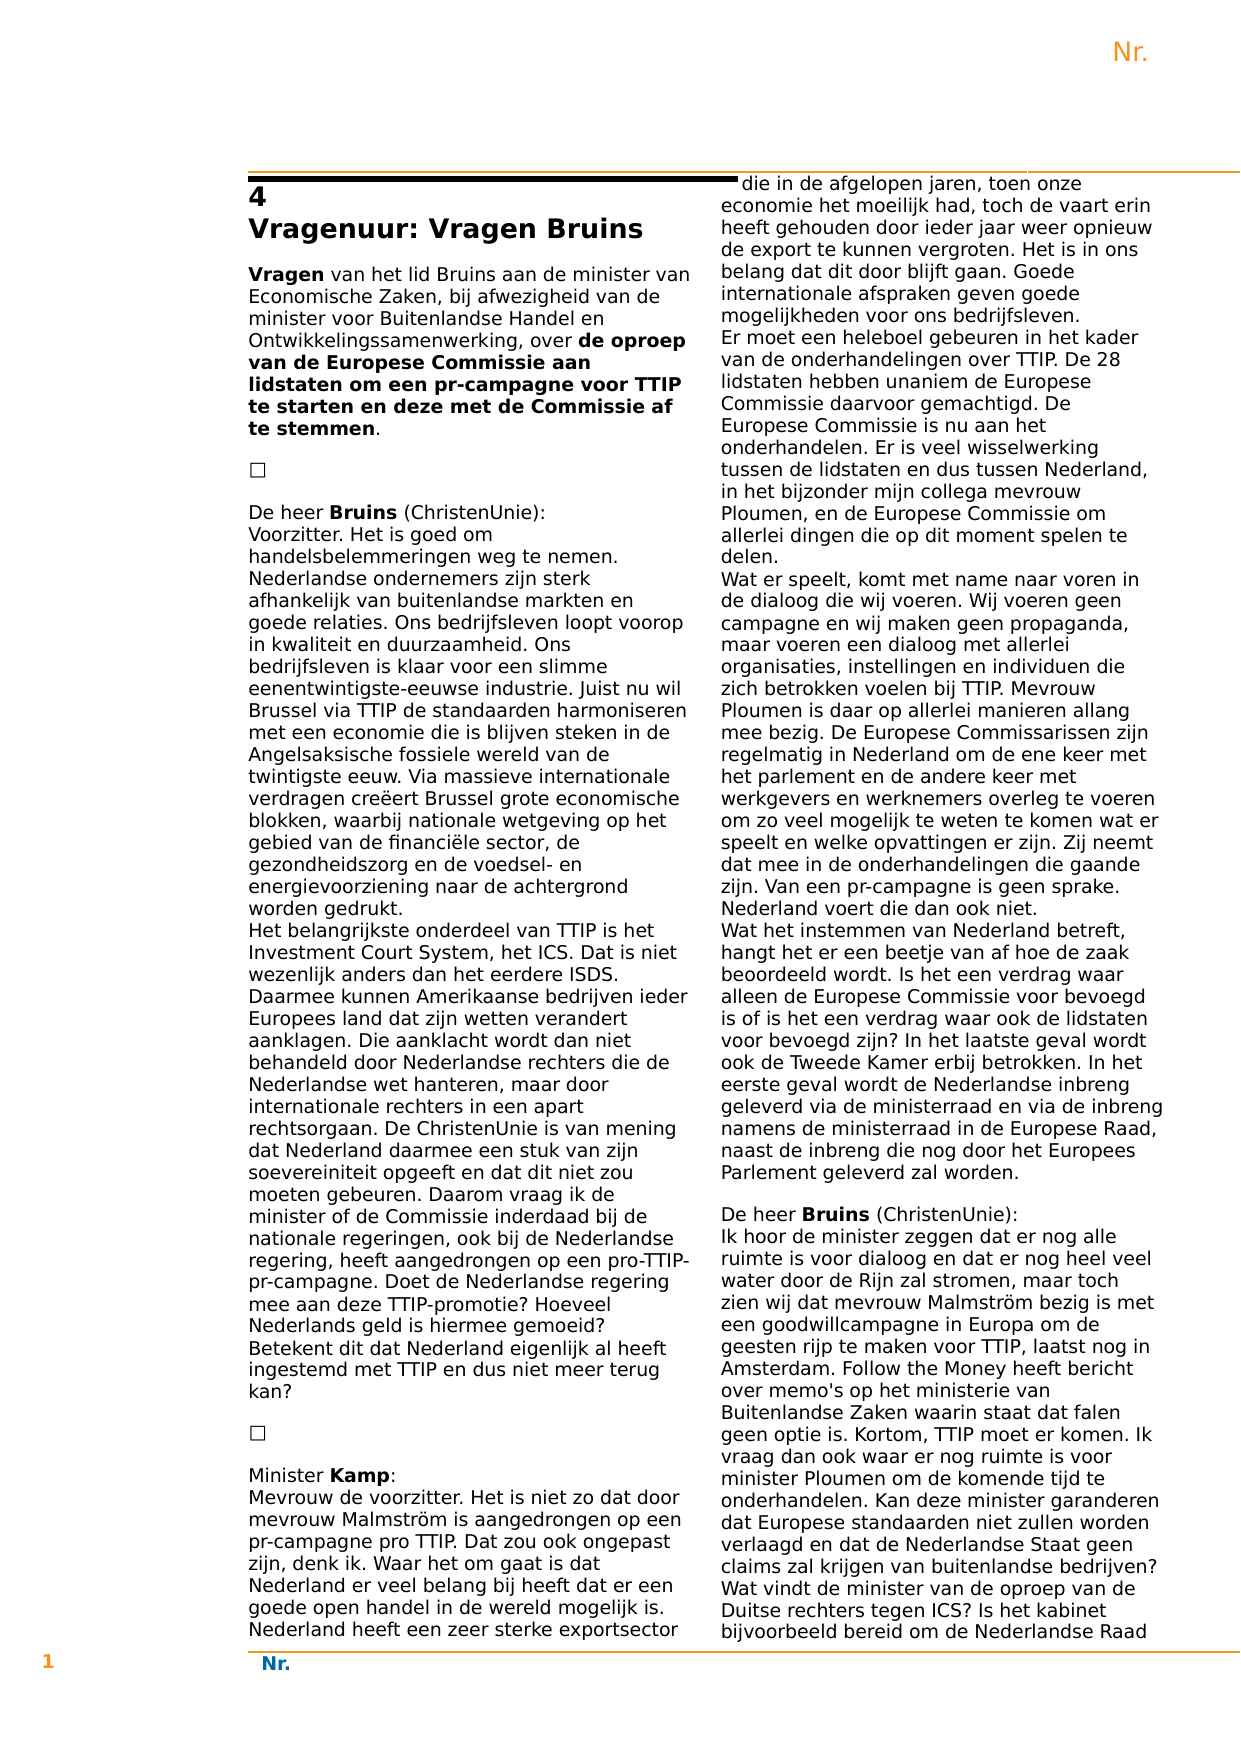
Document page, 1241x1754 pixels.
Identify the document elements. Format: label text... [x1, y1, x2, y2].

text Wat er speelt, komt met name naar voren in de dialoog die wij voeren. Wij voeren geen campagne en wij maken geen propaganda, maar voeren een dialoog met allerlei organisaties, instellingen en individuen die zich betrokken voelen bij TTIP. Mevrouw Ploumen is daar op allerlei manieren allang mee bezig. De Europese Commissarissen zijn regelmatig in Nederland om de ene keer met het parlement en de andere keer met werkgevers en werknemers overleg te voeren om zo veel mogelijk te weten te komen wat er speelt en welke opvattingen er zijn. Zij neemt dat mee in de onderhandelingen die gaande zijn. Van een pr-campagne is geen sprake. Nederland voert die dan ook niet. [721, 568, 1163, 920]
text De heer Bruins (ChristenUnie): [721, 1204, 1163, 1226]
text Voorzitter. Het is goed om handelsbelemmeringen weg te nemen. Nederlandse ondernemers zijn sterk afhankelijk van buitenlandse markten en goede relaties. Ons bedrijfsleven loopt voorop in kwaliteit en duurzaamheid. Ons bedrijfsleven is klaar voor een slimme eenentwintigste-eeuwse industrie. Juist nu wil Brussel via TTIP de standaarden harmoniseren met een economie die is blijven steken in de Angelsaksische fossiele wereld van de twintigste eeuw. Via massieve internationale verdragen creëert Brussel grote economische blokken, waarbij nationale wetgeving op het gebied van de financiële sector, de gezondheidszorg en de voedsel- en energievoorziening naar de achtergrond worden gedrukt. [248, 524, 691, 920]
text ⬜ [248, 460, 691, 482]
title 4 Vragenuur: Vragen Bruins [248, 182, 691, 244]
text Mevrouw de voorzitter. Het is niet zo dat door mevrouw Malmström is aangedrongen op een pr-campagne pro TTIP. Dat zou ook ongepast zijn, denk ik. Waar het om gaat is dat Nederland er veel belang bij heeft dat er een goede open handel in de wereld mogelijk is. Nederland heeft een zeer sterke exportsector [248, 1487, 691, 1641]
text Wat het instemmen van Nederland betreft, hangt het er een beetje van af hoe de zaak beoordeeld wordt. Is het een verdrag waar alleen de Europese Commissie voor bevoegd is of is het een verdrag waar ook de lidstaten voor bevoegd zijn? In het laatste geval wordt ook de Tweede Kamer erbij betrokken. In het eerste geval wordt de Nederlandse inbreng geleverd via de ministerraad en via de inbreng namens de ministerraad in de Europese Raad, naast de inbreng die nog door het Europees Parlement geleverd zal worden. [721, 920, 1163, 1184]
text Het belangrijkste onderdeel van TTIP is het Investment Court System, het ICS. Dat is niet wezenlijk anders dan het eerdere ISDS. Daarmee kunnen Amerikaanse bedrijven ieder Europees land dat zijn wetten verandert aanklagen. Die aanklacht wordt dan niet behandeld door Nederlandse rechters die de Nederlandse wet hanteren, maar door internationale rechters in een apart rechtsorgaan. De ChristenUnie is van mening dat Nederland daarmee een stuk van zijn soevereiniteit opgeeft en dat dit niet zou moeten gebeuren. Daarom vraag ik de minister of de Commissie inderdaad bij de nationale regeringen, ook bij de Nederlandse regering, heeft aangedrongen op een pro-TTIP-pr-campagne. Doet de Nederlandse regering mee aan deze TTIP-promotie? Hoeveel Nederlands geld is hiermee gemoeid? Betekent dit dat Nederland eigenlijk al heeft ingestemd met TTIP en dus niet meer terug kan? [248, 920, 691, 1403]
text die in de afgelopen jaren, toen onze economie het moeilijk had, toch de vaart erin heeft gehouden door ieder jaar weer opnieuw de export te kunnen vergroten. Het is in ons belang dat dit door blijft gaan. Goede internationale afspraken geven goede mogelijkheden voor ons bedrijfsleven. [721, 173, 1163, 327]
text Vragen van het lid Bruins aan de minister van Economische Zaken, bij afwezigheid van de minister voor Buitenlandse Handel en Ontwikkelingssamenwerking, over de oproep van de Europese Commissie aan lidstaten om een pr-campagne voor TTIP te starten en deze met de Commissie af te stemmen. [248, 264, 691, 440]
text ⬜ [248, 1423, 691, 1445]
text Ik hoor de minister zeggen dat er nog alle ruimte is voor dialoog en dat er nog heel veel water door de Rijn zal stromen, maar toch zien wij dat mevrouw Malmström bezig is met een goodwillcampagne in Europa om de geesten rijp te maken voor TTIP, laatst nog in Amsterdam. Follow the Money heeft bericht over memo's op het ministerie van Buitenlandse Zaken waarin staat dat falen geen optie is. Kortom, TTIP moet er komen. Ik vraag dan ook waar er nog ruimte is voor minister Ploumen om de komende tijd te onderhandelen. Kan deze minister garanderen dat Europese standaarden niet zullen worden verlaagd en dat de Nederlandse Staat geen claims zal krijgen van buitenlandse bedrijven? Wat vindt de minister van de oproep van de Duitse rechters tegen ICS? Is het kabinet bijvoorbeeld bereid om de Nederlandse Raad [721, 1226, 1163, 1643]
text De heer Bruins (ChristenUnie): [248, 502, 691, 524]
text Minister Kamp: [248, 1465, 691, 1487]
text Er moet een heleboel gebeuren in het kader van de onderhandelingen over TTIP. De 28 lidstaten hebben unaniem de Europese Commissie daarvoor gemachtigd. De Europese Commissie is nu aan het onderhandelen. Er is veel wisselwerking tussen de lidstaten en dus tussen Nederland, in het bijzonder mijn collega mevrouw Ploumen, en de Europese Commissie om allerlei dingen die op dit moment spelen te delen. [721, 327, 1163, 568]
